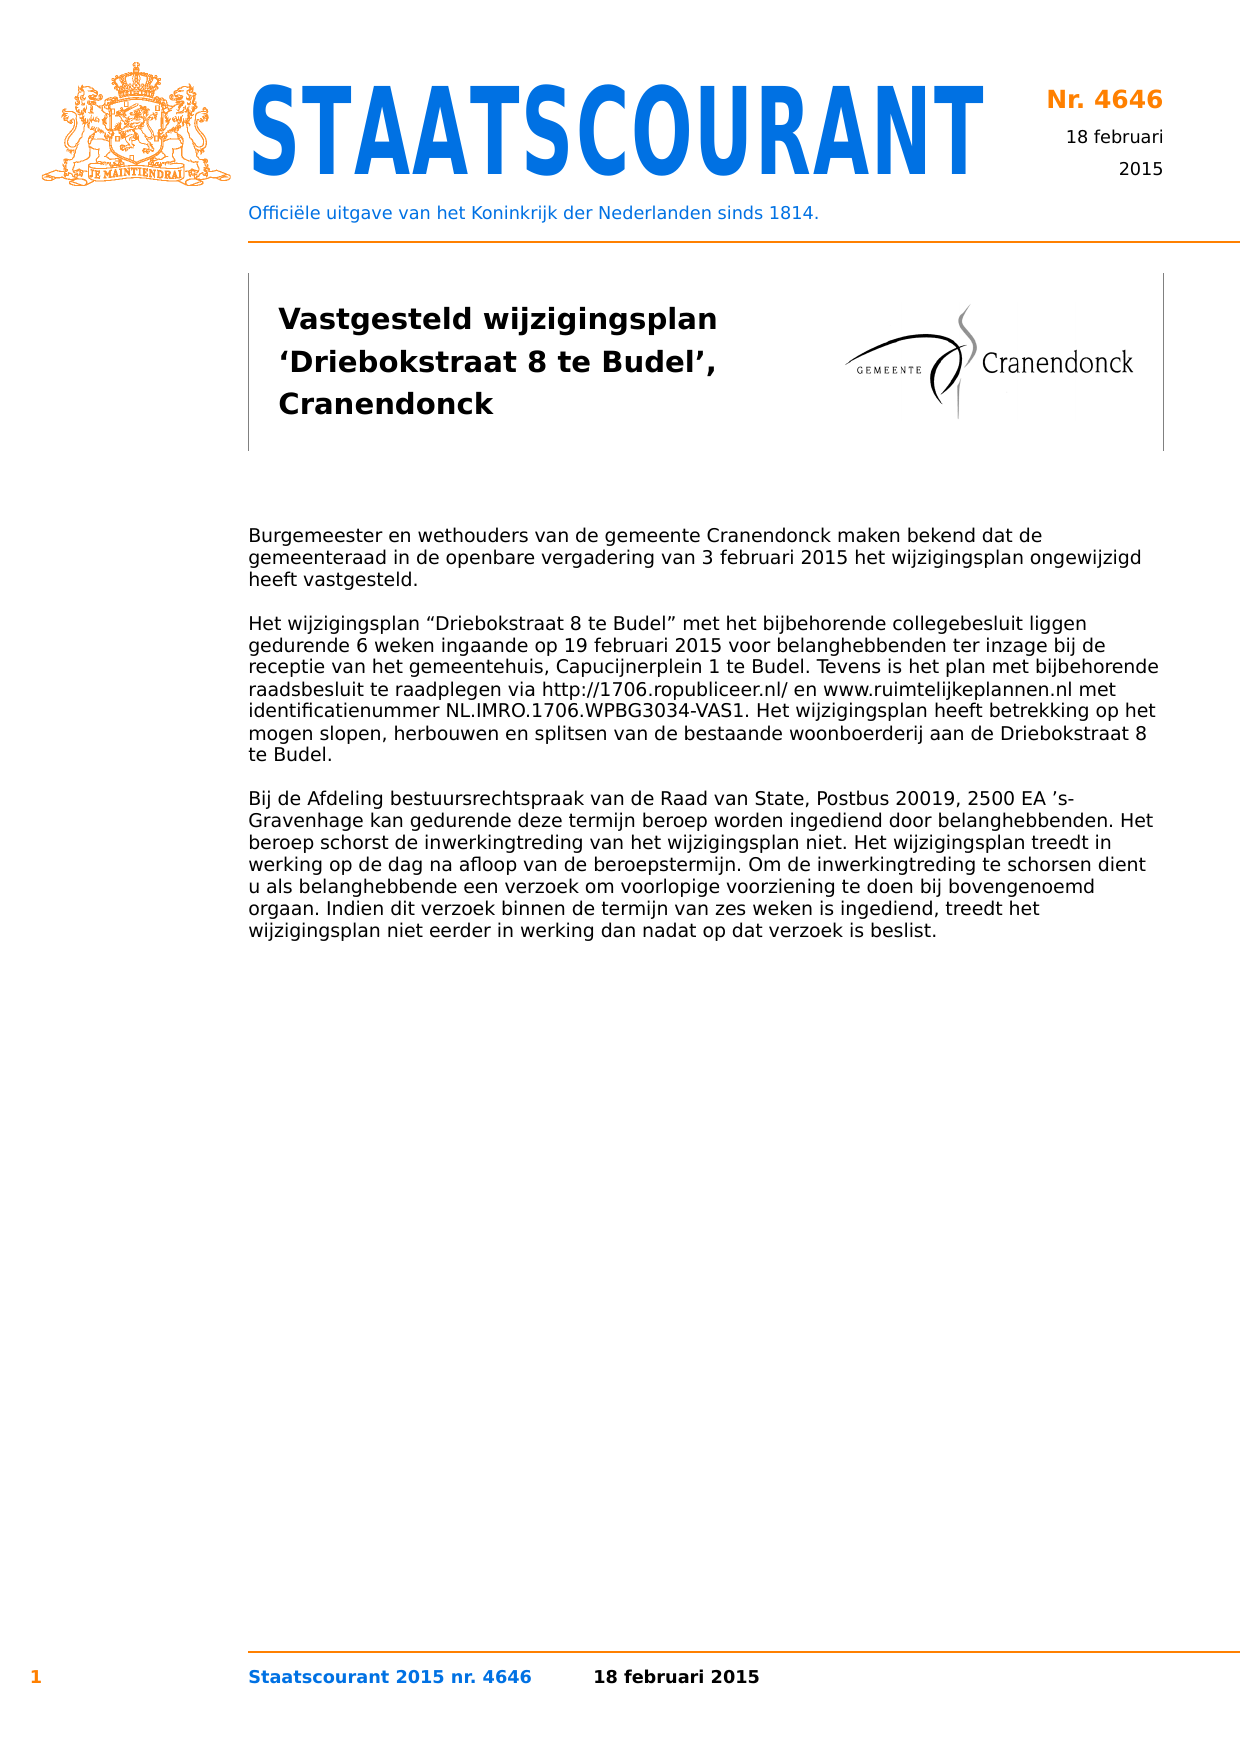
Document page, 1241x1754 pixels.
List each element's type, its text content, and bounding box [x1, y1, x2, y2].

table_header [25, 62, 248, 241]
table_header Nr. 4646 [998, 62, 1240, 121]
text Burgemeester en wethouders van de gemeente Cranendonck maken bekend dat de gemeenteraad in de openbare vergadering van 3 februari 2015 het wijzigingsplan ongewijzigd heeft vastgesteld. [248, 525, 1163, 591]
text Bij de Afdeling bestuursrechtspraak van de Raad van State, Postbus 20019, 2500 EA ’s-Gravenhage kan gedurende deze termijn beroep worden ingediend door belanghebbenden. Het beroep schorst de inwerkingtreding van het wijzigingsplan niet. Het wijzigingsplan treedt in werking op de dag na afloop van de beroepstermijn. Om de inwerkingtreding te schorsen dient u als belanghebbende een verzoek om voorlopige voorziening te doen bij bovengenoemd orgaan. Indien dit verzoek binnen de termijn van zes weken is ingediend, treedt het wijzigingsplan niet eerder in werking dan nadat op dat verzoek is beslist. [248, 788, 1163, 942]
table_header STAATSCOURANT [248, 62, 998, 203]
table_cell 18 februari [998, 121, 1240, 153]
table_cell Officiële uitgave van het Koninkrijk der Nederlanden sinds 1814. [248, 203, 1240, 241]
picture [41, 62, 231, 186]
text Het wijzigingsplan “Driebokstraat 8 te Budel” met het bijbehorende collegebesluit liggen gedurende 6 weken ingaande op 19 februari 2015 voor belanghebbenden ter inzage bij de receptie van het gemeentehuis, Capucijnerplein 1 te Budel. Tevens is het plan met bijbehorende raadsbesluit te raadplegen via http://1706.ropubliceer.nl/ en www.ruimtelijkeplannen.nl met identificatienummer NL.IMRO.1706.WPBG3034-VAS1. Het wijzigingsplan heeft betrekking op het mogen slopen, herbouwen en splitsen van de bestaande woonboerderij aan de Driebokstraat 8 te Budel. [248, 612, 1163, 766]
picture [844, 302, 1134, 421]
table_cell 2015 [998, 153, 1240, 203]
subtitle Vastgesteld wijzigingsplan ‘Driebokstraat 8 te Budel’, Cranendonck [249, 273, 1163, 451]
